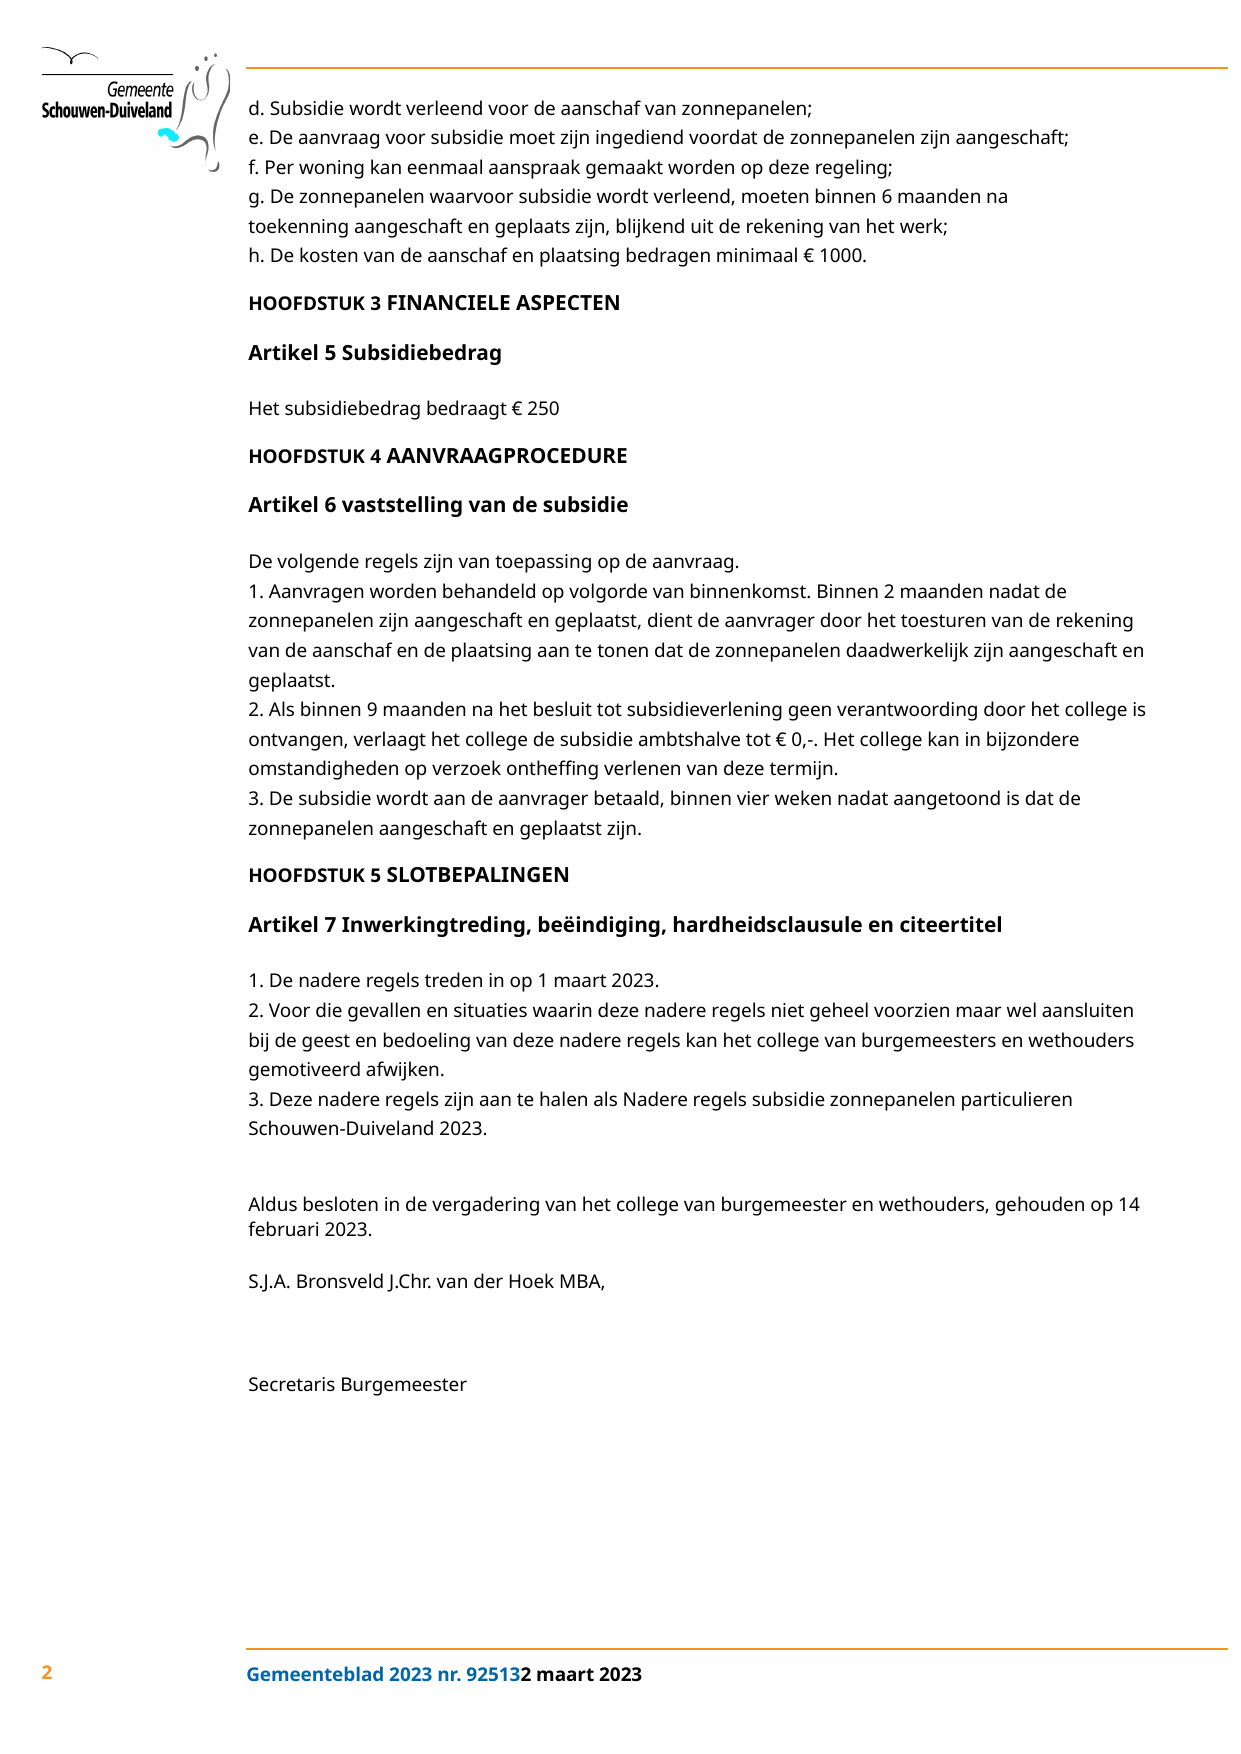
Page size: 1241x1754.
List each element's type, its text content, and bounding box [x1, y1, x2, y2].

text toekenning aangeschaft en geplaats zijn, blijkend uit de rekening van het werk; [248, 213, 1152, 239]
text 2. Voor die gevallen en situaties waarin deze nadere regels niet geheel voorzien maar wel aansluiten bij de geest en bedoeling van deze nadere regels kan het college van burgemeesters en wethouders gemotiveerd afwijken. [248, 997, 1152, 1082]
text Secretaris Burgemeester [248, 1371, 1152, 1397]
text De volgende regels zijn van toepassing op de aanvraag. [248, 548, 1152, 574]
text f. Per woning kan eenmaal aanspraak gemaakt worden op deze regeling; [248, 154, 1152, 180]
text Artikel 7 Inwerkingtreding, beëindiging, hardheidsclausule en citeertitel [248, 910, 1152, 938]
text 3. Deze nadere regels zijn aan te halen als Nadere regels subsidie zonnepanelen particulieren Schouwen-Duiveland 2023. [248, 1086, 1152, 1141]
text HOOFDSTUK 3 FINANCIELE ASPECTEN [248, 288, 1152, 317]
text S.J.A. Bronsveld J.Chr. van der Hoek MBA, [248, 1268, 1152, 1294]
text HOOFDSTUK 5 SLOTBEPALINGEN [248, 860, 1152, 889]
text Het subsidiebedrag bedraagt € 250 [248, 396, 1152, 421]
text Aldus besloten in de vergadering van het college van burgemeester en wethouders, gehouden op 14 februari 2023. [248, 1191, 1152, 1242]
text Artikel 5 Subsidiebedrag [248, 338, 1152, 366]
text e. De aanvraag voor subsidie moet zijn ingediend voordat de zonnepanelen zijn aangeschaft; [248, 124, 1152, 150]
text Artikel 6 vaststelling van de subsidie [248, 491, 1152, 519]
text HOOFDSTUK 4 AANVRAAGPROCEDURE [248, 441, 1152, 470]
text 1. De nadere regels treden in op 1 maart 2023. [248, 968, 1152, 993]
text g. De zonnepanelen waarvoor subsidie wordt verleend, moeten binnen 6 maanden na [248, 183, 1152, 209]
picture [41, 47, 231, 172]
text 3. De subsidie wordt aan de aanvrager betaald, binnen vier weken nadat aangetoond is dat de zonnepanelen aangeschaft en geplaatst zijn. [248, 785, 1152, 841]
text h. De kosten van de aanschaf en plaatsing bedragen minimaal € 1000. [248, 243, 1152, 268]
text 1. Aanvragen worden behandeld op volgorde van binnenkomst. Binnen 2 maanden nadat de zonnepanelen zijn aangeschaft en geplaatst, dient de aanvrager door het toesturen van de rekening van de aanschaf en de plaatsing aan te tonen dat de zonnepanelen daadwerkelijk zijn aangeschaft en geplaatst. [248, 578, 1152, 693]
text d. Subsidie wordt verleend voor de aanschaf van zonnepanelen; [248, 95, 1152, 121]
text 2. Als binnen 9 maanden na het besluit tot subsidieverlening geen verantwoording door het college is ontvangen, verlaagt het college de subsidie ambtshalve tot € 0,-. Het college kan in bijzondere omstandigheden op verzoek ontheffing verlenen van deze termijn. [248, 696, 1152, 781]
